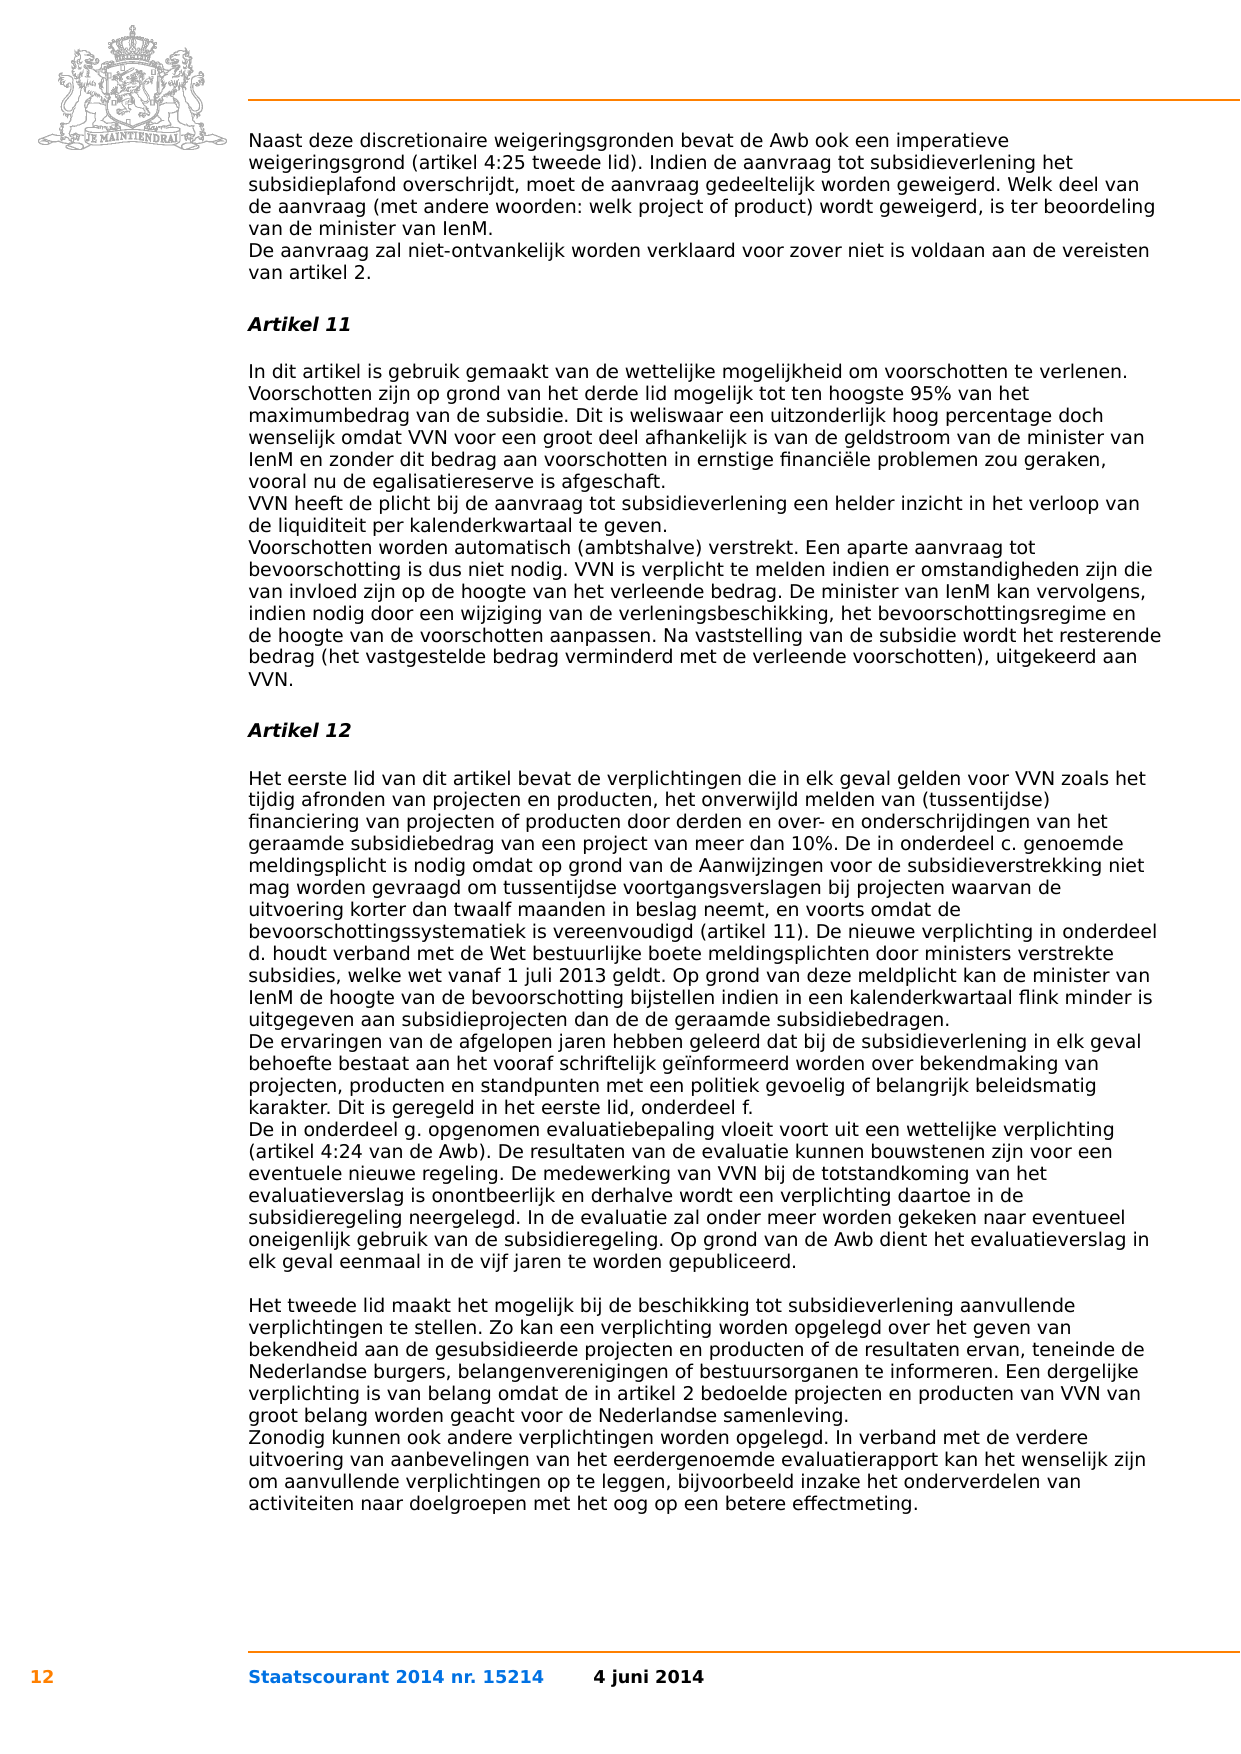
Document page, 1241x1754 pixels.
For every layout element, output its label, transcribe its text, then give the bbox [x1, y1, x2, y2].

picture [38, 25, 227, 150]
text De in onderdeel g. opgenomen evaluatiebepaling vloeit voort uit een wettelijke verplichting (artikel 4:24 van de Awb). De resultaten van de evaluatie kunnen bouwstenen zijn voor een eventuele nieuwe regeling. De medewerking van VVN bij de totstandkoming van het evaluatieverslag is onontbeerlijk en derhalve wordt een verplichting daartoe in de subsidieregeling neergelegd. In de evaluatie zal onder meer worden gekeken naar eventueel oneigenlijk gebruik van de subsidieregeling. Op grond van de Awb dient het evaluatieverslag in elk geval eenmaal in de vijf jaren te worden gepubliceerd. [248, 1119, 1163, 1273]
text VVN heeft de plicht bij de aanvraag tot subsidieverlening een helder inzicht in het verloop van de liquiditeit per kalenderkwartaal te geven. [248, 493, 1163, 537]
subtitle Artikel 11 [248, 314, 1163, 336]
text Zonodig kunnen ook andere verplichtingen worden opgelegd. In verband met de verdere uitvoering van aanbevelingen van het eerdergenoemde evaluatierapport kan het wenselijk zijn om aanvullende verplichtingen op te leggen, bijvoorbeeld inzake het onderverdelen van activiteiten naar doelgroepen met het oog op een betere effectmeting. [248, 1427, 1163, 1514]
text In dit artikel is gebruik gemaakt van de wettelijke mogelijkheid om voorschotten te verlenen. Voorschotten zijn op grond van het derde lid mogelijk tot ten hoogste 95% van het maximumbedrag van de subsidie. Dit is weliswaar een uitzonderlijk hoog percentage doch wenselijk omdat VVN voor een groot deel afhankelijk is van de geldstroom van de minister van IenM en zonder dit bedrag aan voorschotten in ernstige financiële problemen zou geraken, vooral nu de egalisatiereserve is afgeschaft. [248, 361, 1163, 493]
text De ervaringen van de afgelopen jaren hebben geleerd dat bij de subsidieverlening in elk geval behoefte bestaat aan het vooraf schriftelijk geïnformeerd worden over bekendmaking van projecten, producten en standpunten met een politiek gevoelig of belangrijk beleidsmatig karakter. Dit is geregeld in het eerste lid, onderdeel f. [248, 1031, 1163, 1119]
subtitle Artikel 12 [248, 720, 1163, 742]
text De aanvraag zal niet-ontvankelijk worden verklaard voor zover niet is voldaan aan de vereisten van artikel 2. [248, 240, 1163, 284]
text Het tweede lid maakt het mogelijk bij de beschikking tot subsidieverlening aanvullende verplichtingen te stellen. Zo kan een verplichting worden opgelegd over het geven van bekendheid aan de gesubsidieerde projecten en producten of de resultaten ervan, teneinde de Nederlandse burgers, belangenverenigingen of bestuursorganen te informeren. Een dergelijke verplichting is van belang omdat de in artikel 2 bedoelde projecten en producten van VVN van groot belang worden geacht voor de Nederlandse samenleving. [248, 1295, 1163, 1427]
text Voorschotten worden automatisch (ambtshalve) verstrekt. Een aparte aanvraag tot bevoorschotting is dus niet nodig. VVN is verplicht te melden indien er omstandigheden zijn die van invloed zijn op de hoogte van het verleende bedrag. De minister van IenM kan vervolgens, indien nodig door een wijziging van de verleningsbeschikking, het bevoorschottingsregime en de hoogte van de voorschotten aanpassen. Na vaststelling van de subsidie wordt het resterende bedrag (het vastgestelde bedrag verminderd met de verleende voorschotten), uitgekeerd aan VVN. [248, 537, 1163, 690]
text Naast deze discretionaire weigeringsgronden bevat de Awb ook een imperatieve weigeringsgrond (artikel 4:25 tweede lid). Indien de aanvraag tot subsidieverlening het subsidieplafond overschrijdt, moet de aanvraag gedeeltelijk worden geweigerd. Welk deel van de aanvraag (met andere woorden: welk project of product) wordt geweigerd, is ter beoordeling van de minister van IenM. [248, 130, 1163, 240]
text Het eerste lid van dit artikel bevat de verplichtingen die in elk geval gelden voor VVN zoals het tijdig afronden van projecten en producten, het onverwijld melden van (tussentijdse) financiering van projecten of producten door derden en over- en onderschrijdingen van het geraamde subsidiebedrag van een project van meer dan 10%. De in onderdeel c. genoemde meldingsplicht is nodig omdat op grond van de Aanwijzingen voor de subsidieverstrekking niet mag worden gevraagd om tussentijdse voortgangsverslagen bij projecten waarvan de uitvoering korter dan twaalf maanden in beslag neemt, en voorts omdat de bevoorschottingssystematiek is vereenvoudigd (artikel 11). De nieuwe verplichting in onderdeel d. houdt verband met de Wet bestuurlijke boete meldingsplichten door ministers verstrekte subsidies, welke wet vanaf 1 juli 2013 geldt. Op grond van deze meldplicht kan de minister van IenM de hoogte van de bevoorschotting bijstellen indien in een kalenderkwartaal flink minder is uitgegeven aan subsidieprojecten dan de de geraamde subsidiebedragen. [248, 767, 1163, 1031]
